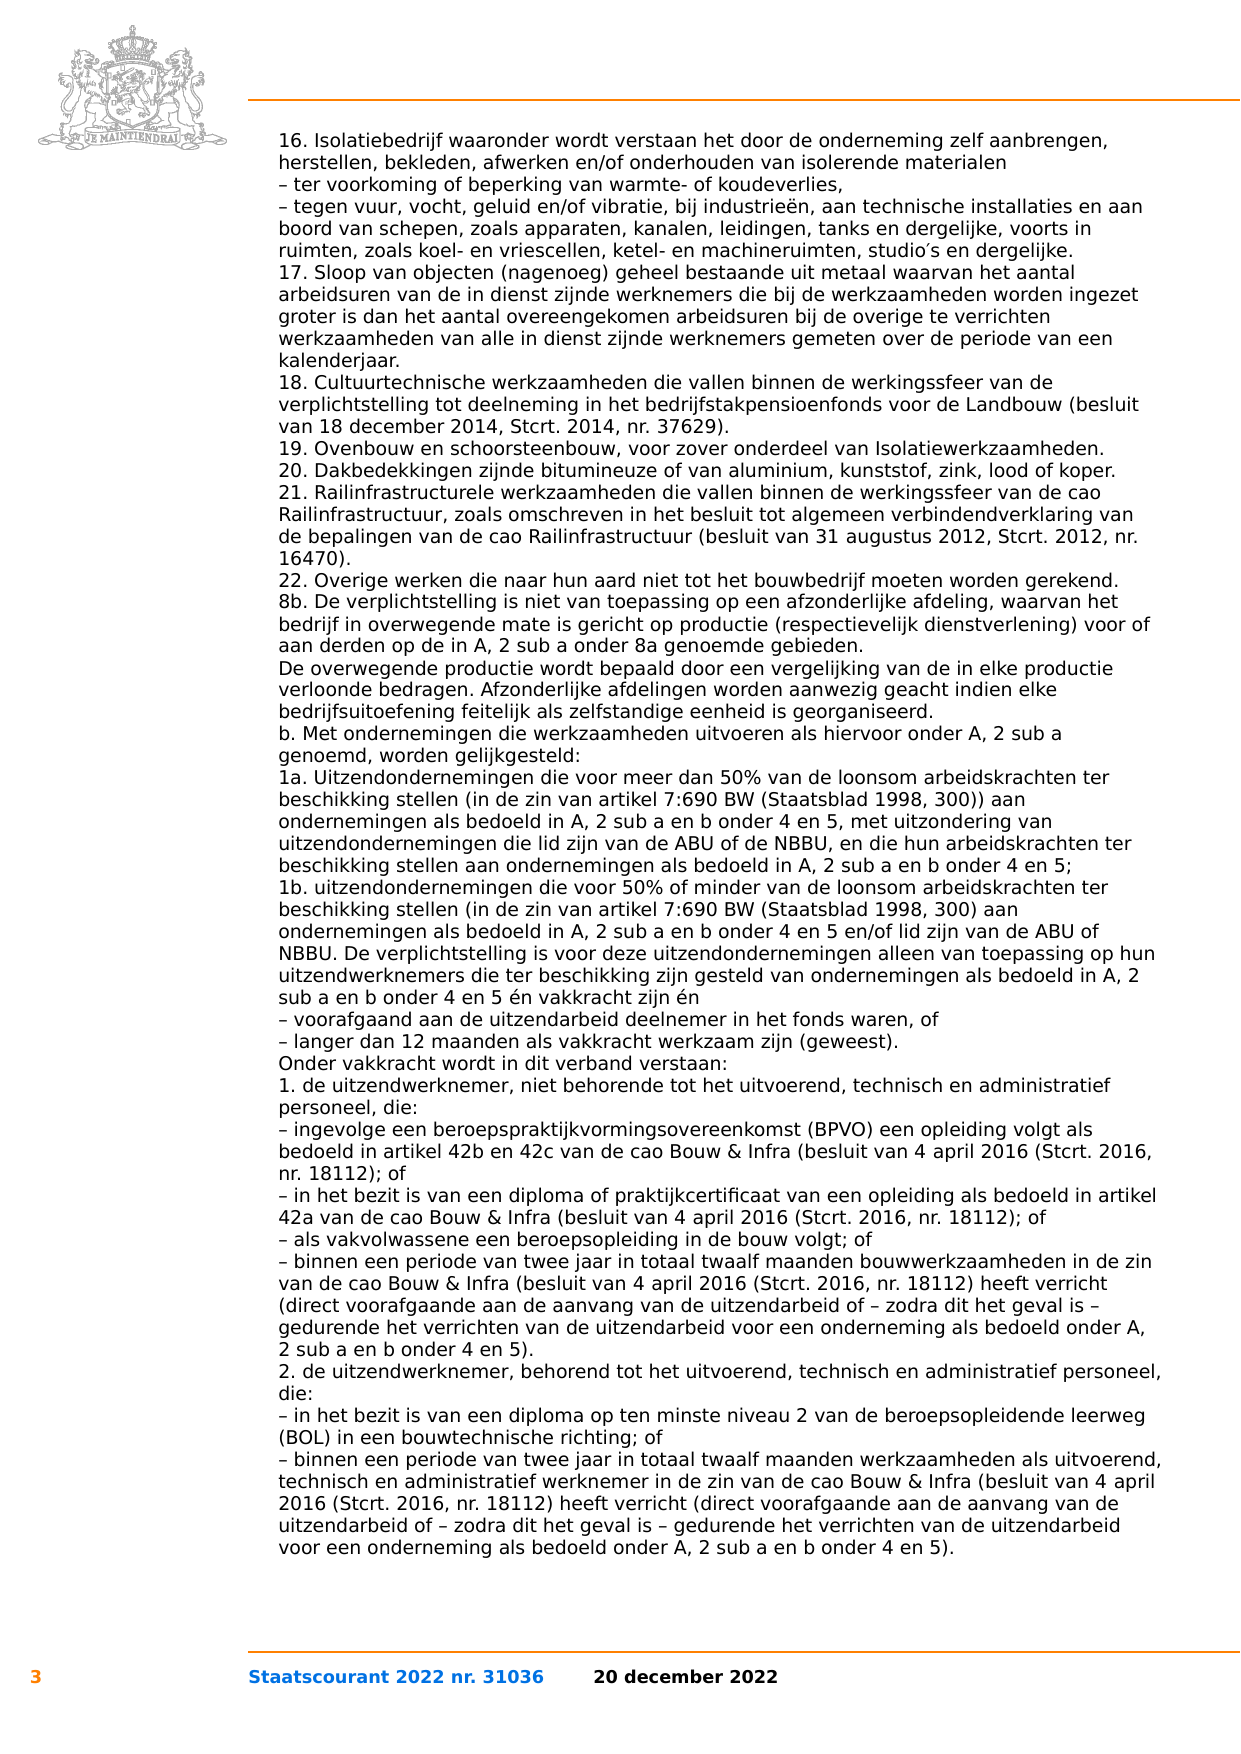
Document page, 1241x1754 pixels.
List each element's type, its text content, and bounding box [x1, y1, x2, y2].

text 16. Isolatiebedrijf waaronder wordt verstaan het door de onderneming zelf aanbrengen, herstellen, bekleden, afwerken en/of onderhouden van isolerende materialen [278, 130, 1163, 174]
text – in het bezit is van een diploma of praktijkcertificaat van een opleiding als bedoeld in artikel 42a van de cao Bouw & Infra (besluit van 4 april 2016 (Stcrt. 2016, nr. 18112); of [278, 1185, 1163, 1229]
text – tegen vuur, vocht, geluid en/of vibratie, bij industrieën, aan technische installaties en aan boord van schepen, zoals apparaten, kanalen, leidingen, tanks en dergelijke, voorts in ruimten, zoals koel- en vriescellen, ketel- en machineruimten, studio′s en dergelijke. [278, 196, 1163, 262]
text 20. Dakbedekkingen zijnde bitumineuze of van aluminium, kunststof, zink, lood of koper. [278, 459, 1163, 482]
text 2. de uitzendwerknemer, behorend tot het uitvoerend, technisch en administratief personeel, die: [278, 1361, 1163, 1405]
text b. Met ondernemingen die werkzaamheden uitvoeren als hiervoor onder A, 2 sub a genoemd, worden gelijkgesteld: [278, 723, 1163, 767]
text – binnen een periode van twee jaar in totaal twaalf maanden werkzaamheden als uitvoerend, technisch en administratief werknemer in de zin van de cao Bouw & Infra (besluit van 4 april 2016 (Stcrt. 2016, nr. 18112) heeft verricht (direct voorafgaande aan de aanvang van de uitzendarbeid of – zodra dit het geval is – gedurende het verrichten van de uitzendarbeid voor een onderneming als bedoeld onder A, 2 sub a en b onder 4 en 5). [278, 1449, 1163, 1558]
text 1b. uitzendondernemingen die voor 50% of minder van de loonsom arbeidskrachten ter beschikking stellen (in de zin van artikel 7:690 BW (Staatsblad 1998, 300) aan ondernemingen als bedoeld in A, 2 sub a en b onder 4 en 5 en/of lid zijn van de ABU of NBBU. De verplichtstelling is voor deze uitzendondernemingen alleen van toepassing op hun uitzendwerknemers die ter beschikking zijn gesteld van ondernemingen als bedoeld in A, 2 sub a en b onder 4 en 5 én vakkracht zijn én [278, 877, 1163, 1009]
text 8b. De verplichtstelling is niet van toepassing op een afzonderlijke afdeling, waarvan het bedrijf in overwegende mate is gericht op productie (respectievelijk dienstverlening) voor of aan derden op de in A, 2 sub a onder 8a genoemde gebieden. [278, 591, 1163, 657]
text 21. Railinfrastructurele werkzaamheden die vallen binnen de werkingssfeer van de cao Railinfrastructuur, zoals omschreven in het besluit tot algemeen verbindendverklaring van de bepalingen van de cao Railinfrastructuur (besluit van 31 augustus 2012, Stcrt. 2012, nr. 16470). [278, 482, 1163, 569]
text 19. Ovenbouw en schoorsteenbouw, voor zover onderdeel van Isolatiewerkzaamheden. [278, 438, 1163, 459]
text – in het bezit is van een diploma op ten minste niveau 2 van de beroepsopleidende leerweg (BOL) in een bouwtechnische richting; of [278, 1405, 1163, 1449]
text 17. Sloop van objecten (nagenoeg) geheel bestaande uit metaal waarvan het aantal arbeidsuren van de in dienst zijnde werknemers die bij de werkzaamheden worden ingezet groter is dan het aantal overeengekomen arbeidsuren bij de overige te verrichten werkzaamheden van alle in dienst zijnde werknemers gemeten over de periode van een kalenderjaar. [278, 262, 1163, 372]
text – voorafgaand aan de uitzendarbeid deelnemer in het fonds waren, of [278, 1009, 1163, 1031]
text – als vakvolwassene een beroepsopleiding in de bouw volgt; of [278, 1229, 1163, 1251]
text – ingevolge een beroepspraktijkvormingsovereenkomst (BPVO) een opleiding volgt als bedoeld in artikel 42b en 42c van de cao Bouw & Infra (besluit van 4 april 2016 (Stcrt. 2016, nr. 18112); of [278, 1119, 1163, 1185]
text – langer dan 12 maanden als vakkracht werkzaam zijn (geweest). [278, 1031, 1163, 1053]
text 18. Cultuurtechnische werkzaamheden die vallen binnen de werkingssfeer van de verplichtstelling tot deelneming in het bedrijfstakpensioenfonds voor de Landbouw (besluit van 18 december 2014, Stcrt. 2014, nr. 37629). [278, 372, 1163, 438]
text 22. Overige werken die naar hun aard niet tot het bouwbedrijf moeten worden gerekend. [278, 569, 1163, 591]
text – ter voorkoming of beperking van warmte- of koudeverlies, [278, 174, 1163, 196]
text Onder vakkracht wordt in dit verband verstaan: [278, 1053, 1163, 1075]
text De overwegende productie wordt bepaald door een vergelijking van de in elke productie verloonde bedragen. Afzonderlijke afdelingen worden aanwezig geacht indien elke bedrijfsuitoefening feitelijk als zelfstandige eenheid is georganiseerd. [278, 657, 1163, 723]
text – binnen een periode van twee jaar in totaal twaalf maanden bouwwerkzaamheden in de zin van de cao Bouw & Infra (besluit van 4 april 2016 (Stcrt. 2016, nr. 18112) heeft verricht (direct voorafgaande aan de aanvang van de uitzendarbeid of – zodra dit het geval is – gedurende het verrichten van de uitzendarbeid voor een onderneming als bedoeld onder A, 2 sub a en b onder 4 en 5). [278, 1251, 1163, 1361]
text 1. de uitzendwerknemer, niet behorende tot het uitvoerend, technisch en administratief personeel, die: [278, 1075, 1163, 1119]
text 1a. Uitzendondernemingen die voor meer dan 50% van de loonsom arbeidskrachten ter beschikking stellen (in de zin van artikel 7:690 BW (Staatsblad 1998, 300)) aan ondernemingen als bedoeld in A, 2 sub a en b onder 4 en 5, met uitzondering van uitzendondernemingen die lid zijn van de ABU of de NBBU, en die hun arbeidskrachten ter beschikking stellen aan ondernemingen als bedoeld in A, 2 sub a en b onder 4 en 5; [278, 767, 1163, 877]
picture [38, 25, 227, 150]
